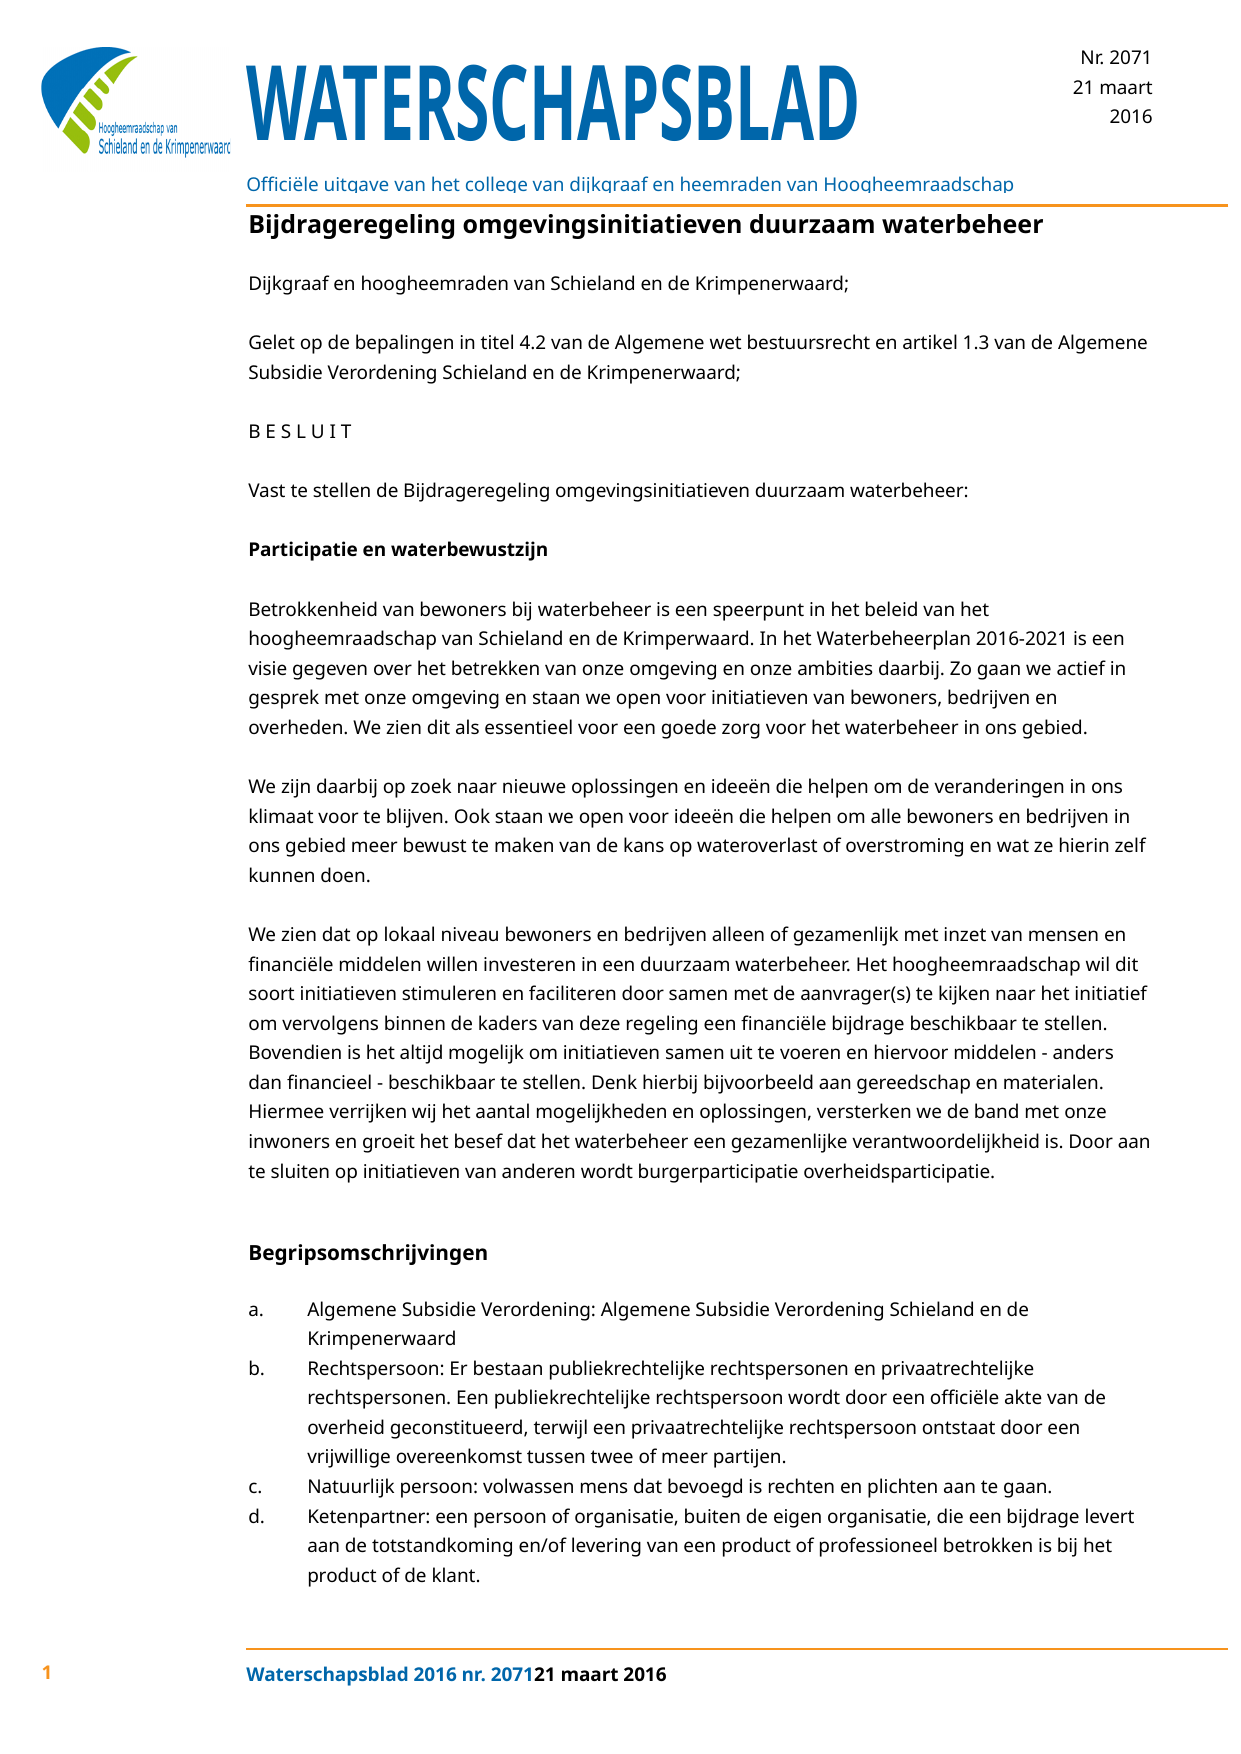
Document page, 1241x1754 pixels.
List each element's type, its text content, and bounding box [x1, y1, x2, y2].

text Betrokkenheid van bewoners bij waterbeheer is een speerpunt in het beleid van het hoogheemraadschap van Schieland en de Krimperwaard. In het Waterbeheerplan 2016-2021 is een visie gegeven over het betrekken van onze omgeving en onze ambities daarbij. Zo gaan we actief in gesprek met onze omgeving en staan we open voor initiatieven van bewoners, bedrijven en overheden. We zien dit als essentieel voor een goede zorg voor het waterbeheer in ons gebied. [248, 596, 1152, 740]
list Ketenpartner: een persoon of organisatie, buiten de eigen organisatie, die een bijdrage levert aan de totstandkoming en/of levering van een product of professioneel betrokken is bij het product of de klant. [248, 1503, 1152, 1588]
list Rechtspersoon: Er bestaan publiekrechtelijke rechtspersonen en privaatrechtelijke rechtspersonen. Een publiekrechtelijke rechtspersoon wordt door een officiële akte van de overheid geconstitueerd, terwijl een privaatrechtelijke rechtspersoon ontstaat door een vrijwillige overeenkomst tussen twee of meer partijen. [248, 1355, 1152, 1469]
picture [41, 47, 231, 172]
text B E S L U I T [248, 418, 1152, 444]
text Gelet op de bepalingen in titel 4.2 van de Algemene wet bestuursrecht en artikel 1.3 van de Algemene Subsidie Verordening Schieland en de Krimpenerwaard; [248, 329, 1152, 385]
list Natuurlijk persoon: volwassen mens dat bevoegd is rechten en plichten aan te gaan. [248, 1473, 1152, 1499]
text Begripsomschrijvingen [248, 1238, 1152, 1266]
text We zien dat op lokaal niveau bewoners en bedrijven alleen of gezamenlijk met inzet van mensen en financiële middelen willen investeren in een duurzaam waterbeheer. Het hoogheemraadschap wil dit soort initiatieven stimuleren en faciliteren door samen met de aanvrager(s) te kijken naar het initiatief om vervolgens binnen de kaders van deze regeling een financiële bijdrage beschikbaar te stellen. Bovendien is het altijd mogelijk om initiatieven samen uit te voeren en hiervoor middelen - anders dan financieel - beschikbaar te stellen. Denk hierbij bijvoorbeeld aan gereedschap en materialen. Hiermee verrijken wij het aantal mogelijkheden en oplossingen, versterken we de band met onze inwoners en groeit het besef dat het waterbeheer een gezamenlijke verantwoordelijkheid is. Door aan te sluiten op initiatieven van anderen wordt burgerparticipatie overheidsparticipatie. [248, 921, 1152, 1183]
text Participatie en waterbewustzijn [248, 537, 1152, 562]
text Dijkgraaf en hoogheemraden van Schieland en de Krimpenerwaard; [248, 270, 1152, 296]
text Vast te stellen de Bijdrageregeling omgevingsinitiatieven duurzaam waterbeheer: [248, 477, 1152, 503]
text Bijdrageregeling omgevingsinitiatieven duurzaam waterbeheer [248, 207, 1152, 241]
text We zijn daarbij op zoek naar nieuwe oplossingen en ideeën die helpen om de veranderingen in ons klimaat voor te blijven. Ook staan we open voor ideeën die helpen om alle bewoners en bedrijven in ons gebied meer bewust te maken van de kans op wateroverlast of overstroming en wat ze hierin zelf kunnen doen. [248, 773, 1152, 888]
list Algemene Subsidie Verordening: Algemene Subsidie Verordening Schieland en de Krimpenerwaard [248, 1296, 1152, 1351]
